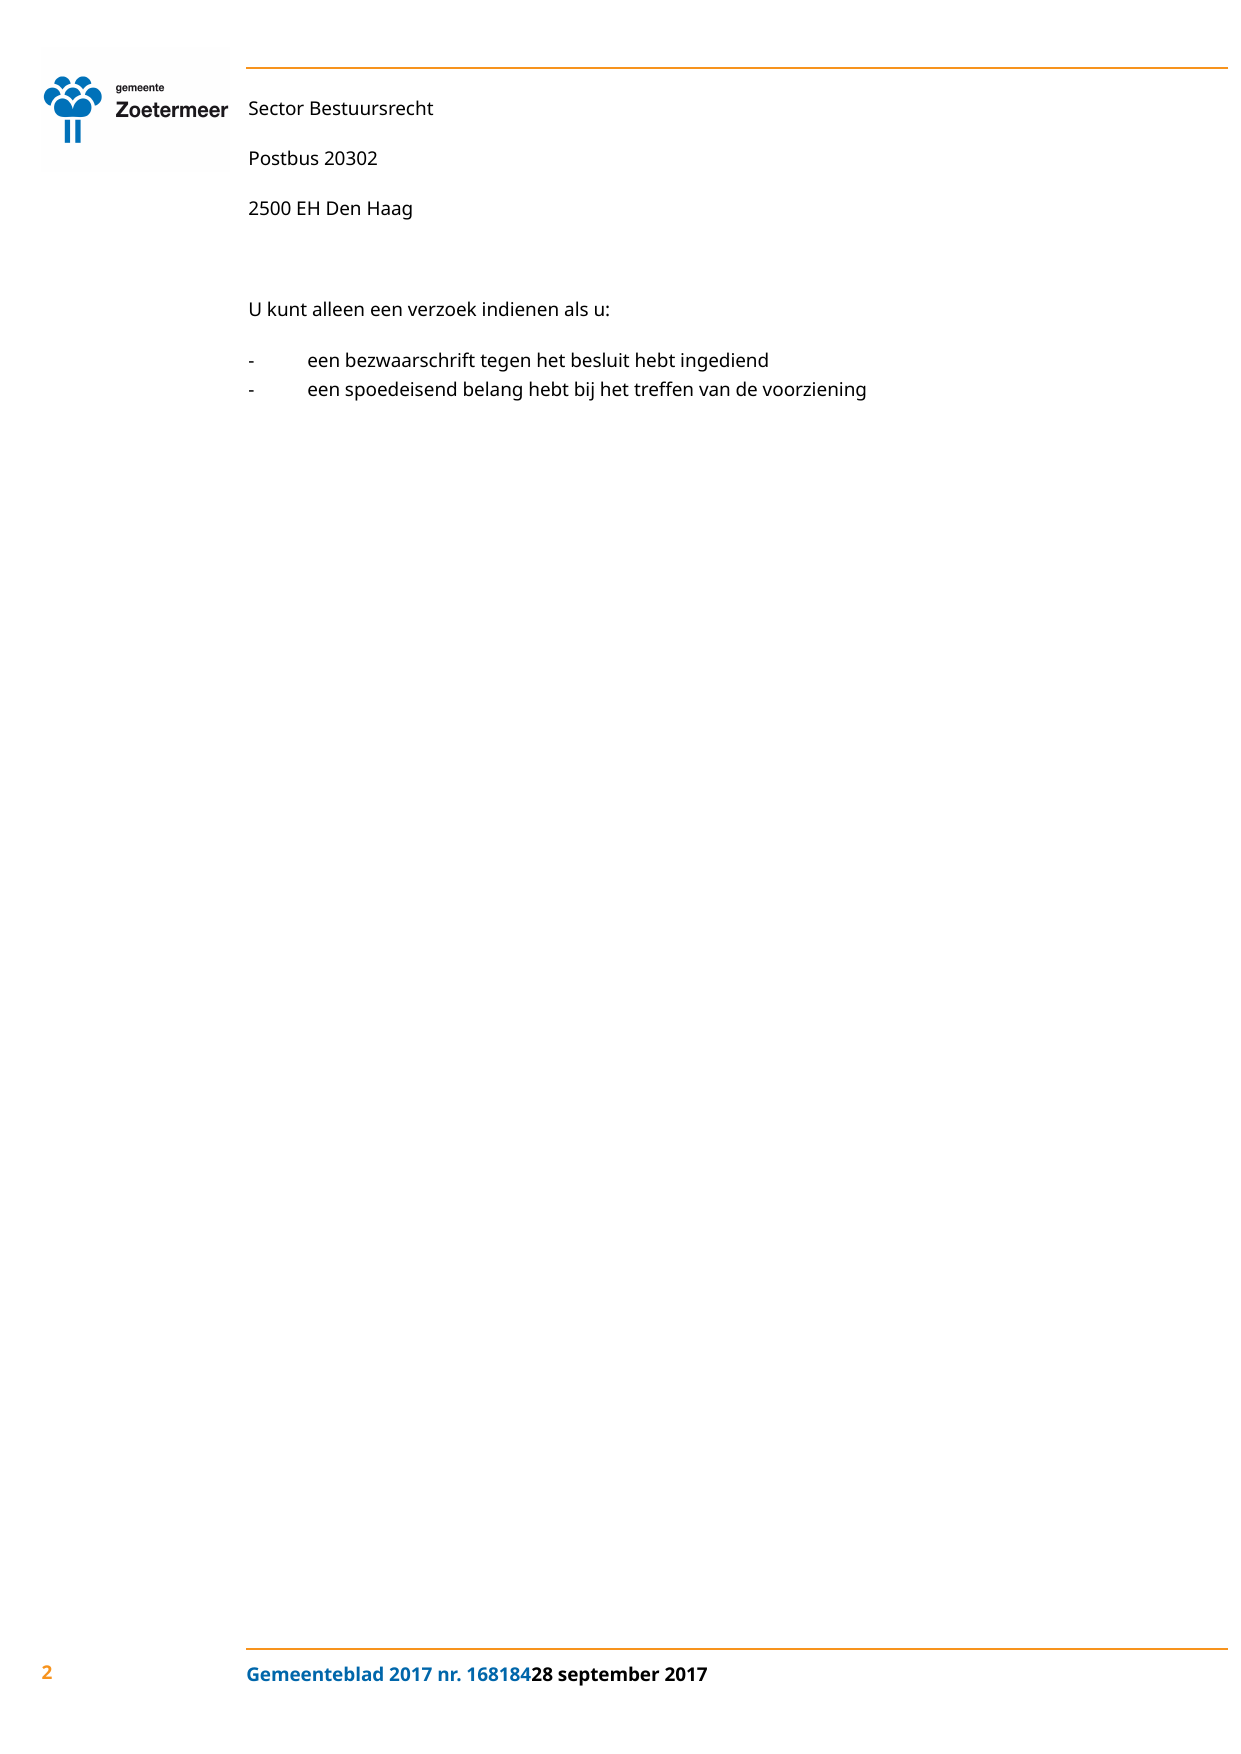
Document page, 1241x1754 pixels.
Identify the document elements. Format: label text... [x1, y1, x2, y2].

list een spoedeisend belang hebt bij het treffen van de voorziening [248, 376, 1152, 402]
list een bezwaarschrift tegen het besluit hebt ingediend [248, 347, 1152, 373]
text Postbus 20302 [248, 145, 1152, 171]
text U kunt alleen een verzoek indienen als u: [248, 296, 1152, 322]
text Sector Bestuursrecht [248, 95, 1152, 121]
picture [41, 47, 231, 172]
text 2500 EH Den Haag [248, 196, 1152, 221]
